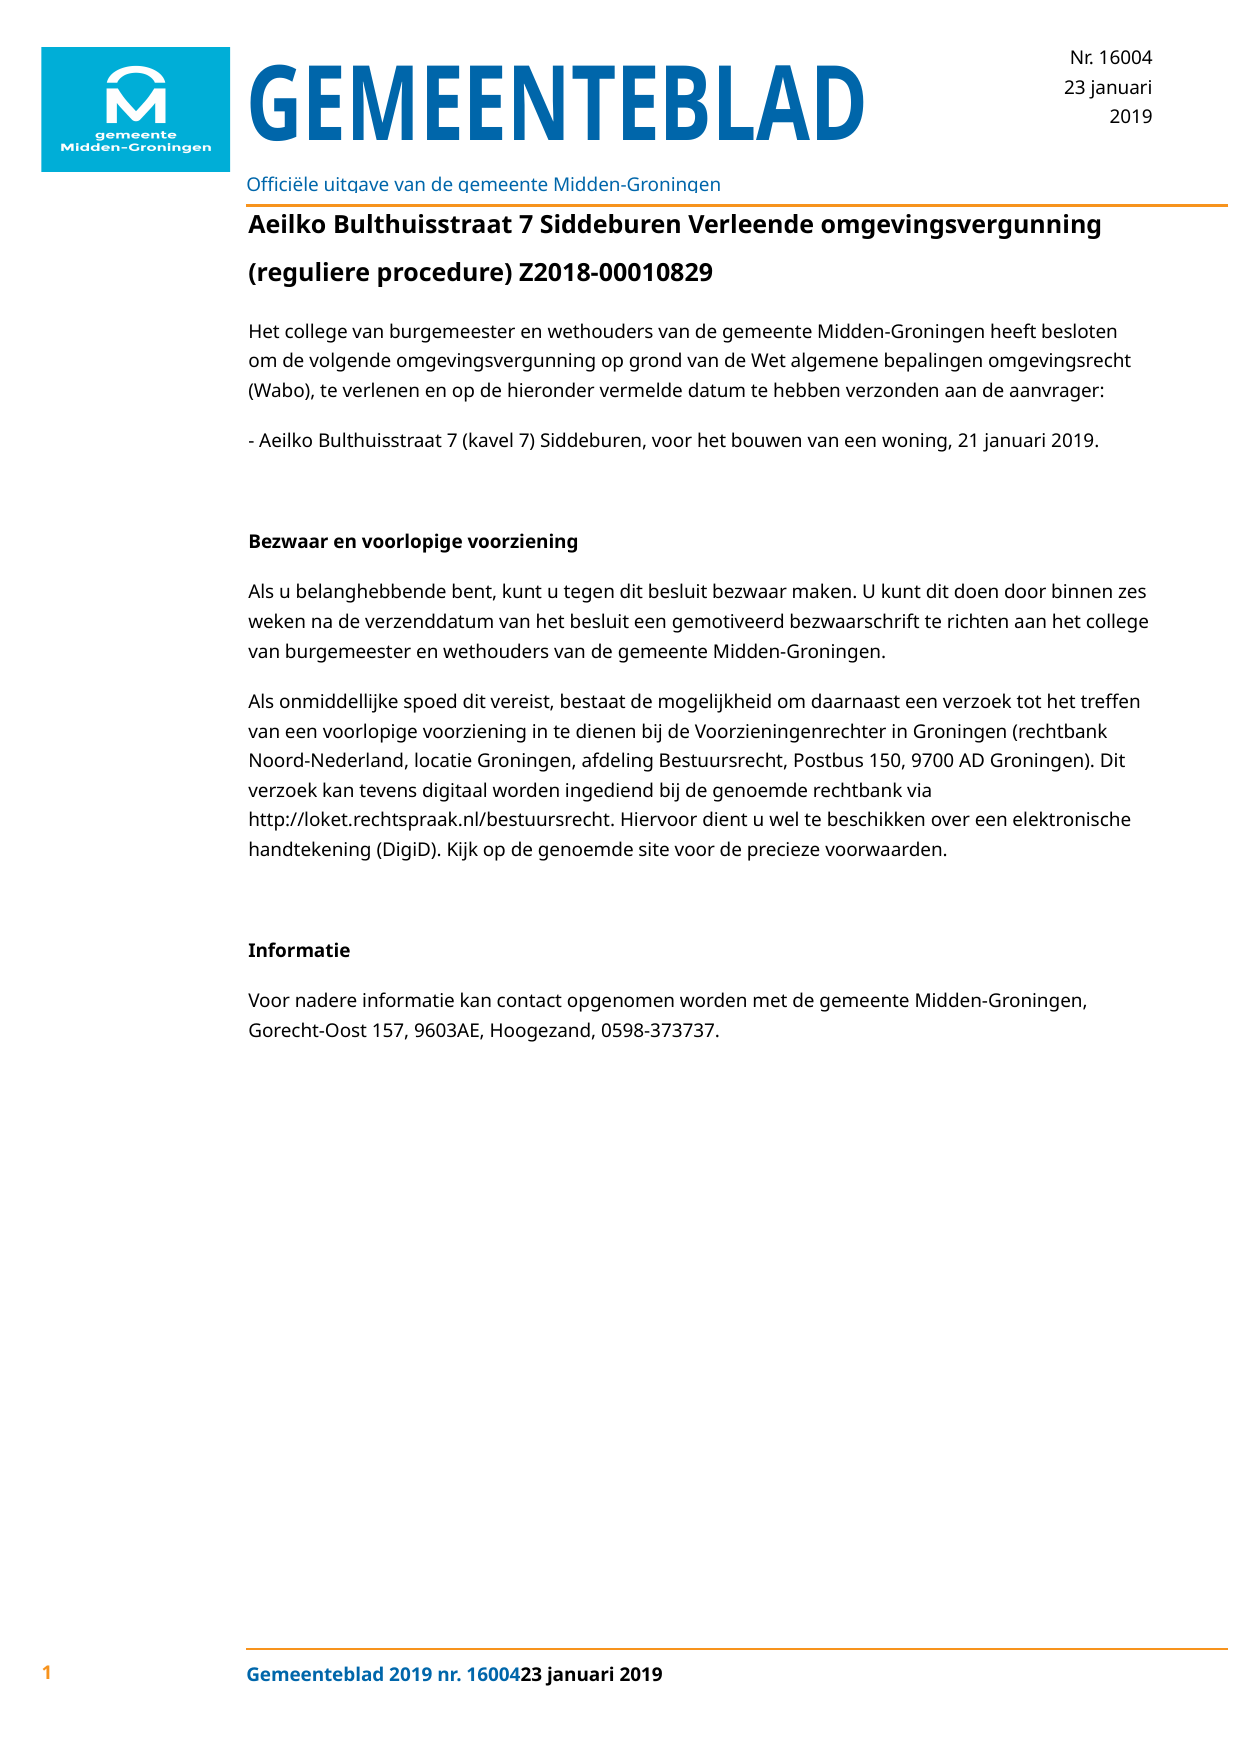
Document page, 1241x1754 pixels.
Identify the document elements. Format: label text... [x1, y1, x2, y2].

text Het college van burgemeester en wethouders van de gemeente Midden-Groningen heeft besloten om de volgende omgevingsvergunning op grond van de Wet algemene bepalingen omgevingsrecht (Wabo), te verlenen en op de hieronder vermelde datum te hebben verzonden aan de aanvrager: [248, 318, 1152, 403]
text - Aeilko Bulthuisstraat 7 (kavel 7) Siddeburen, voor het bouwen van een woning, 21 januari 2019. [248, 427, 1152, 453]
picture [108, 66, 164, 82]
text Informatie [248, 937, 1152, 963]
text Als onmiddellijke spoed dit vereist, bestaat de mogelijkheid om daarnaast een verzoek tot het treffen van een voorlopige voorziening in te dienen bij de Voorzieningenrechter in Groningen (rechtbank Noord-Nederland, locatie Groningen, afdeling Bestuursrecht, Postbus 150, 9700 AD Groningen). Dit verzoek kan tevens digitaal worden ingediend bij de genoemde rechtbank via http://loket.rechtspraak.nl/bestuursrecht. Hiervoor dient u wel te beschikken over een elektronische handtekening (DigiD). Kijk op de genoemde site voor de precieze voorwaarden. [248, 688, 1152, 862]
text Als u belanghebbende bent, kunt u tegen dit besluit bezwaar maken. U kunt dit doen door binnen zes weken na de verzenddatum van het besluit een gemotiveerd bezwaarschrift te richten aan het college van burgemeester en wethouders van de gemeente Midden-Groningen. [248, 579, 1152, 664]
picture [107, 89, 165, 122]
picture [184, 146, 190, 153]
text Aeilko Bulthuisstraat 7 Siddeburen Verleende omgevingsvergunning (reguliere procedure) Z2018-00010829 [248, 207, 1152, 288]
text Bezwaar en voorlopige voorziening [248, 528, 1152, 554]
text Voor nadere informatie kan contact opgenomen worden met de gemeente Midden-Groningen, Gorecht-Oost 157, 9603AE, Hoogezand, 0598-373737. [248, 987, 1152, 1043]
